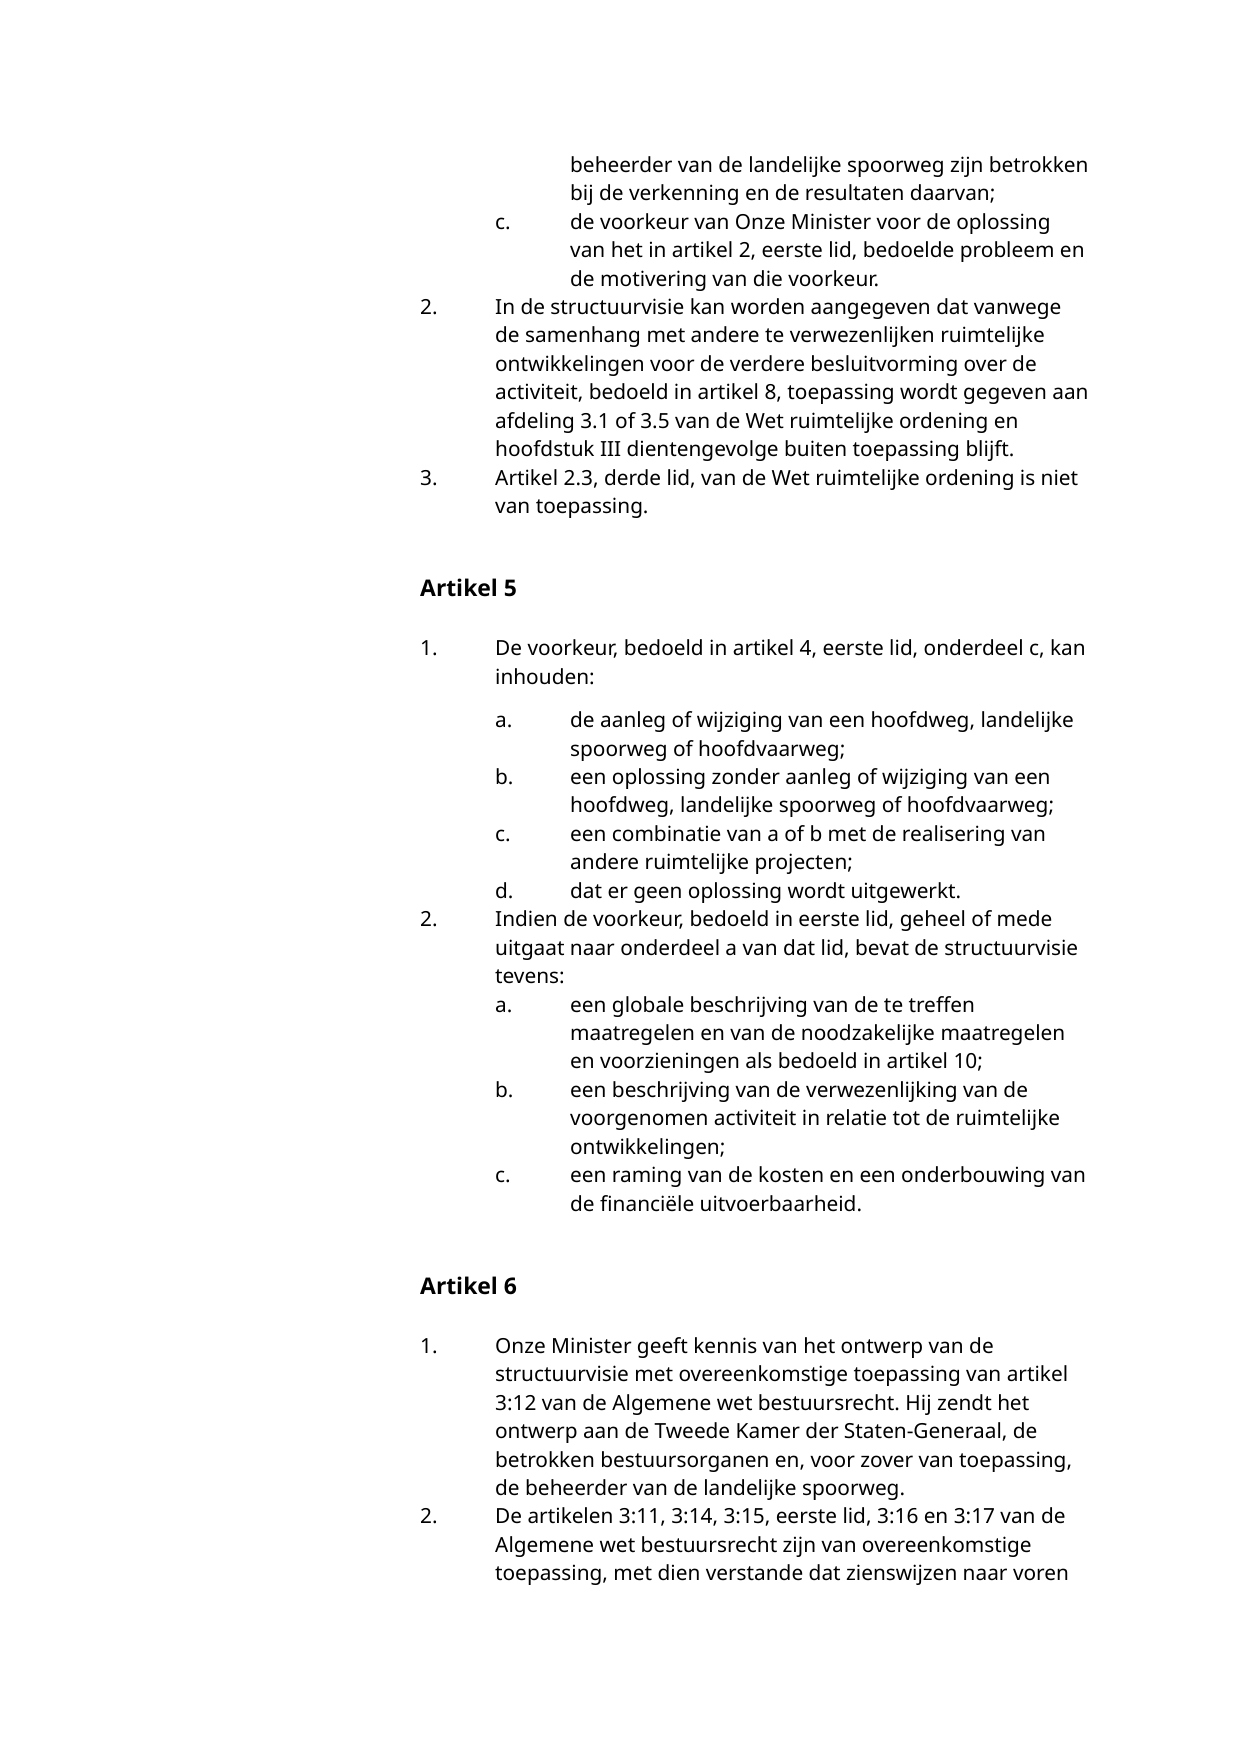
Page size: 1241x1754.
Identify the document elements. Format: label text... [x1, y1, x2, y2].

list een beschrijving van de verwezenlijking van de voorgenomen activiteit in relatie tot de ruimtelijke ontwikkelingen; [495, 1075, 1090, 1160]
list een raming van de kosten en een onderbouwing van de financiële uitvoerbaarheid. [495, 1160, 1090, 1217]
list beheerder van de landelijke spoorweg zijn betrokken bij de verkenning en de resultaten daarvan; [495, 150, 1090, 207]
subtitle Artikel 5 [420, 572, 1090, 603]
list een combinatie van a of b met de realisering van andere ruimtelijke projecten; [495, 819, 1090, 876]
subtitle Artikel 6 [420, 1270, 1090, 1301]
list In de structuurvisie kan worden aangegeven dat vanwege de samenhang met andere te verwezenlijken ruimtelijke ontwikkelingen voor de verdere besluitvorming over de activiteit, bedoeld in artikel 8, toepassing wordt gegeven aan afdeling 3.1 of 3.5 van de Wet ruimtelijke ordening en hoofdstuk III dientengevolge buiten toepassing blijft. [420, 292, 1090, 463]
list een oplossing zonder aanleg of wijziging van een hoofdweg, landelijke spoorweg of hoofdvaarweg; [495, 762, 1090, 819]
list de voorkeur van Onze Minister voor de oplossing van het in artikel 2, eerste lid, bedoelde probleem en de motivering van die voorkeur. [495, 207, 1090, 292]
list Indien de voorkeur, bedoeld in eerste lid, geheel of mede uitgaat naar onderdeel a van dat lid, bevat de structuurvisie tevens: [420, 904, 1090, 990]
list De voorkeur, bedoeld in artikel 4, eerste lid, onderdeel c, kan inhouden: [420, 633, 1090, 690]
list dat er geen oplossing wordt uitgewerkt. [495, 876, 1090, 904]
list Artikel 2.3, derde lid, van de Wet ruimtelijke ordening is niet van toepassing. [420, 463, 1090, 520]
list Onze Minister geeft kennis van het ontwerp van de structuurvisie met overeenkomstige toepassing van artikel 3:12 van de Algemene wet bestuursrecht. Hij zendt het ontwerp aan de Tweede Kamer der Staten-Generaal, de betrokken bestuursorganen en, voor zover van toepassing, de beheerder van de landelijke spoorweg. [420, 1331, 1090, 1502]
list een globale beschrijving van de te treffen maatregelen en van de noodzakelijke maatregelen en voorzieningen als bedoeld in artikel 10; [495, 990, 1090, 1075]
list de aanleg of wijziging van een hoofdweg, landelijke spoorweg of hoofdvaarweg; [495, 705, 1090, 762]
list De artikelen 3:11, 3:14, 3:15, eerste lid, 3:16 en 3:17 van de Algemene wet bestuursrecht zijn van overeenkomstige toepassing, met dien verstande dat zienswijzen naar voren [420, 1502, 1090, 1587]
